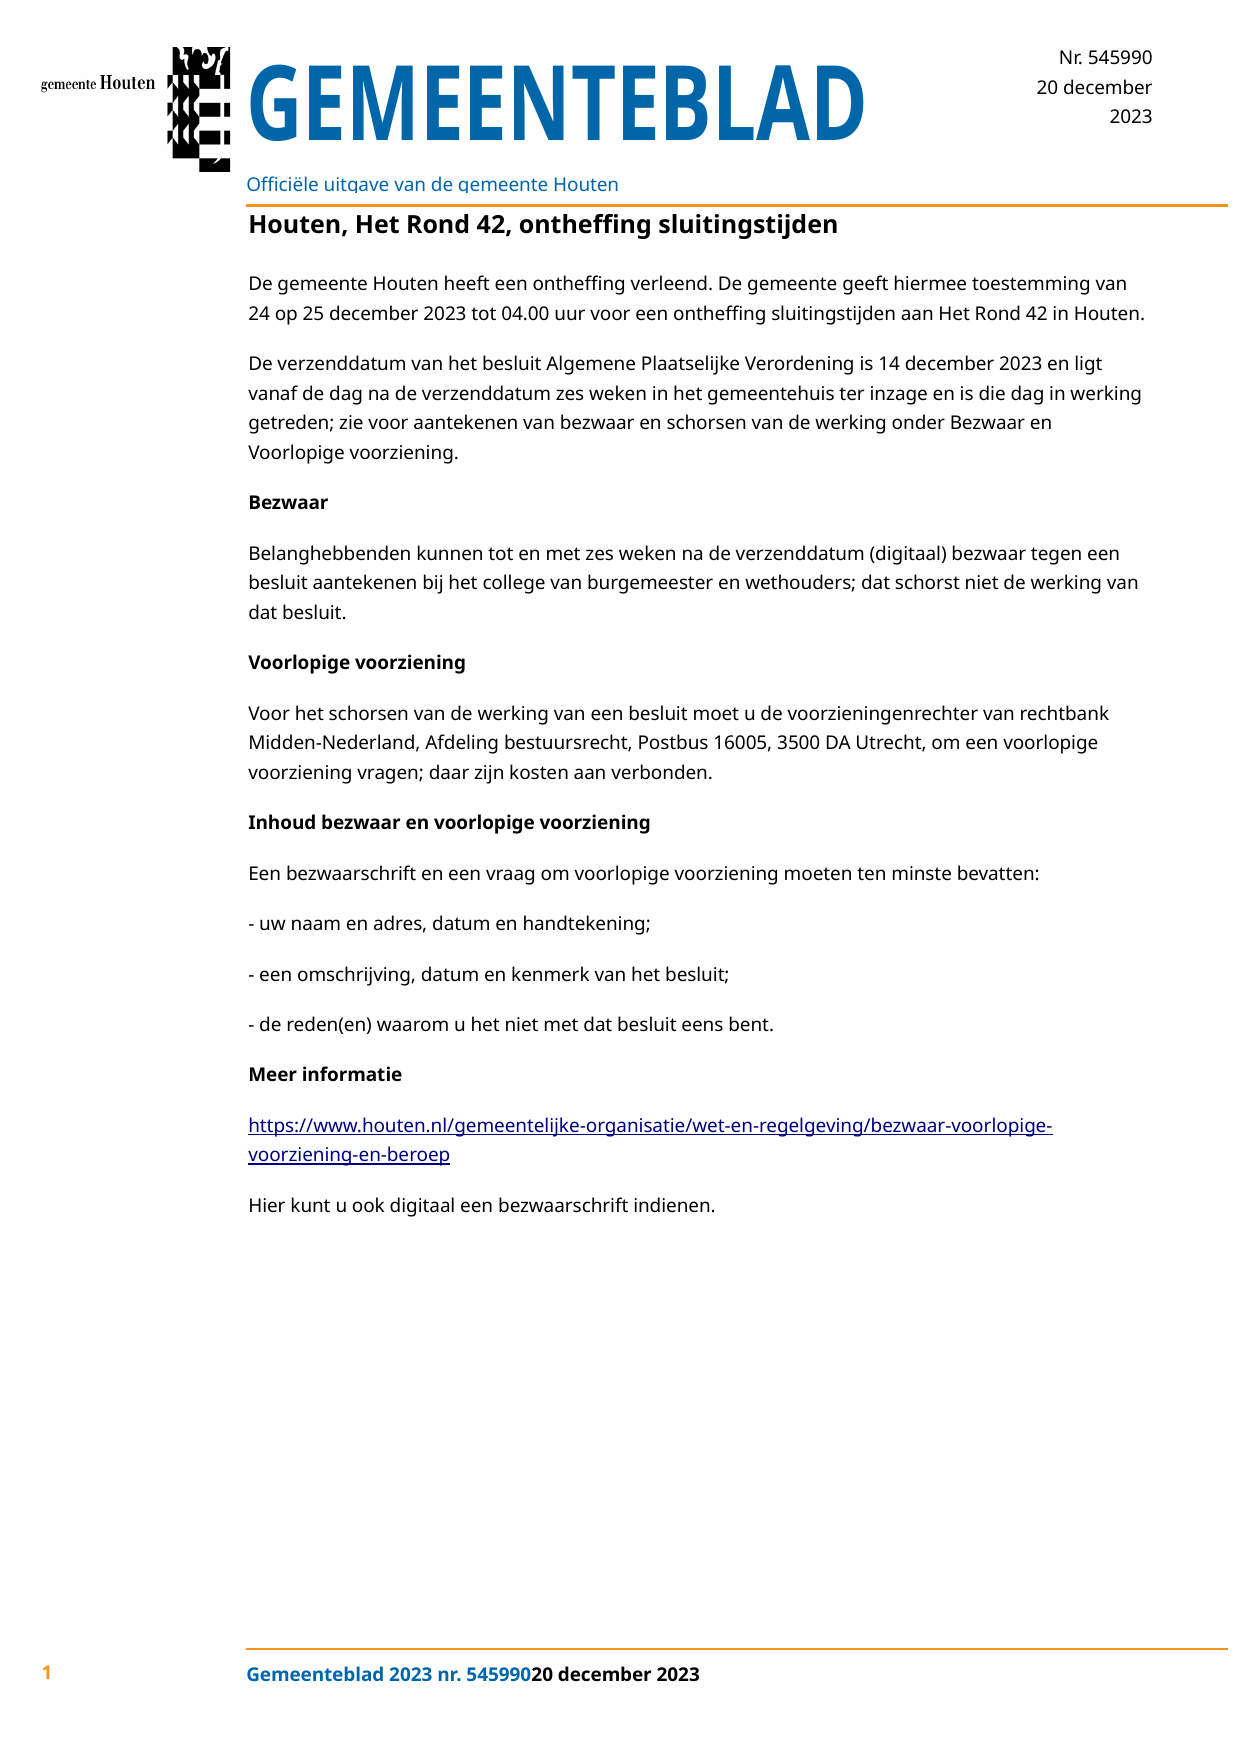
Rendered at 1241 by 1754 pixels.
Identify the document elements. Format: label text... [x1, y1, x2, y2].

picture [41, 47, 231, 172]
text - uw naam en adres, datum en handtekening; [248, 910, 1152, 936]
text - de reden(en) waarom u het niet met dat besluit eens bent. [248, 1011, 1152, 1037]
text Meer informatie [248, 1062, 1152, 1087]
text - een omschrijving, datum en kenmerk van het besluit; [248, 961, 1152, 986]
text De verzenddatum van het besluit Algemene Plaatselijke Verordening is 14 december 2023 en ligt vanaf de dag na de verzenddatum zes weken in het gemeentehuis ter inzage en is die dag in werking getreden; zie voor aantekenen van bezwaar en schorsen van de werking onder Bezwaar en Voorlopige voorziening. [248, 350, 1152, 465]
text Een bezwaarschrift en een vraag om voorlopige voorziening moeten ten minste bevatten: [248, 860, 1152, 886]
text Voorlopige voorziening [248, 649, 1152, 675]
text Bezwaar [248, 489, 1152, 515]
text https://www.houten.nl/gemeentelijke-organisatie/wet-en-regelgeving/bezwaar-voorlopige-voorziening-en-beroep [248, 1112, 1152, 1167]
text Voor het schorsen van de werking van een besluit moet u de voorzieningenrechter van rechtbank Midden-Nederland, Afdeling bestuursrecht, Postbus 16005, 3500 DA Utrecht, om een voorlopige voorziening vragen; daar zijn kosten aan verbonden. [248, 700, 1152, 785]
text Hier kunt u ook digitaal een bezwaarschrift indienen. [248, 1192, 1152, 1218]
text Belanghebbenden kunnen tot en met zes weken na de verzenddatum (digitaal) bezwaar tegen een besluit aantekenen bij het college van burgemeester en wethouders; dat schorst niet de werking van dat besluit. [248, 540, 1152, 625]
text Inhoud bezwaar en voorlopige voorziening [248, 809, 1152, 835]
text Houten, Het Rond 42, ontheffing sluitingstijden [248, 207, 1152, 241]
text De gemeente Houten heeft een ontheffing verleend. De gemeente geeft hiermee toestemming van 24 op 25 december 2023 tot 04.00 uur voor een ontheffing sluitingstijden aan Het Rond 42 in Houten. [248, 270, 1152, 326]
